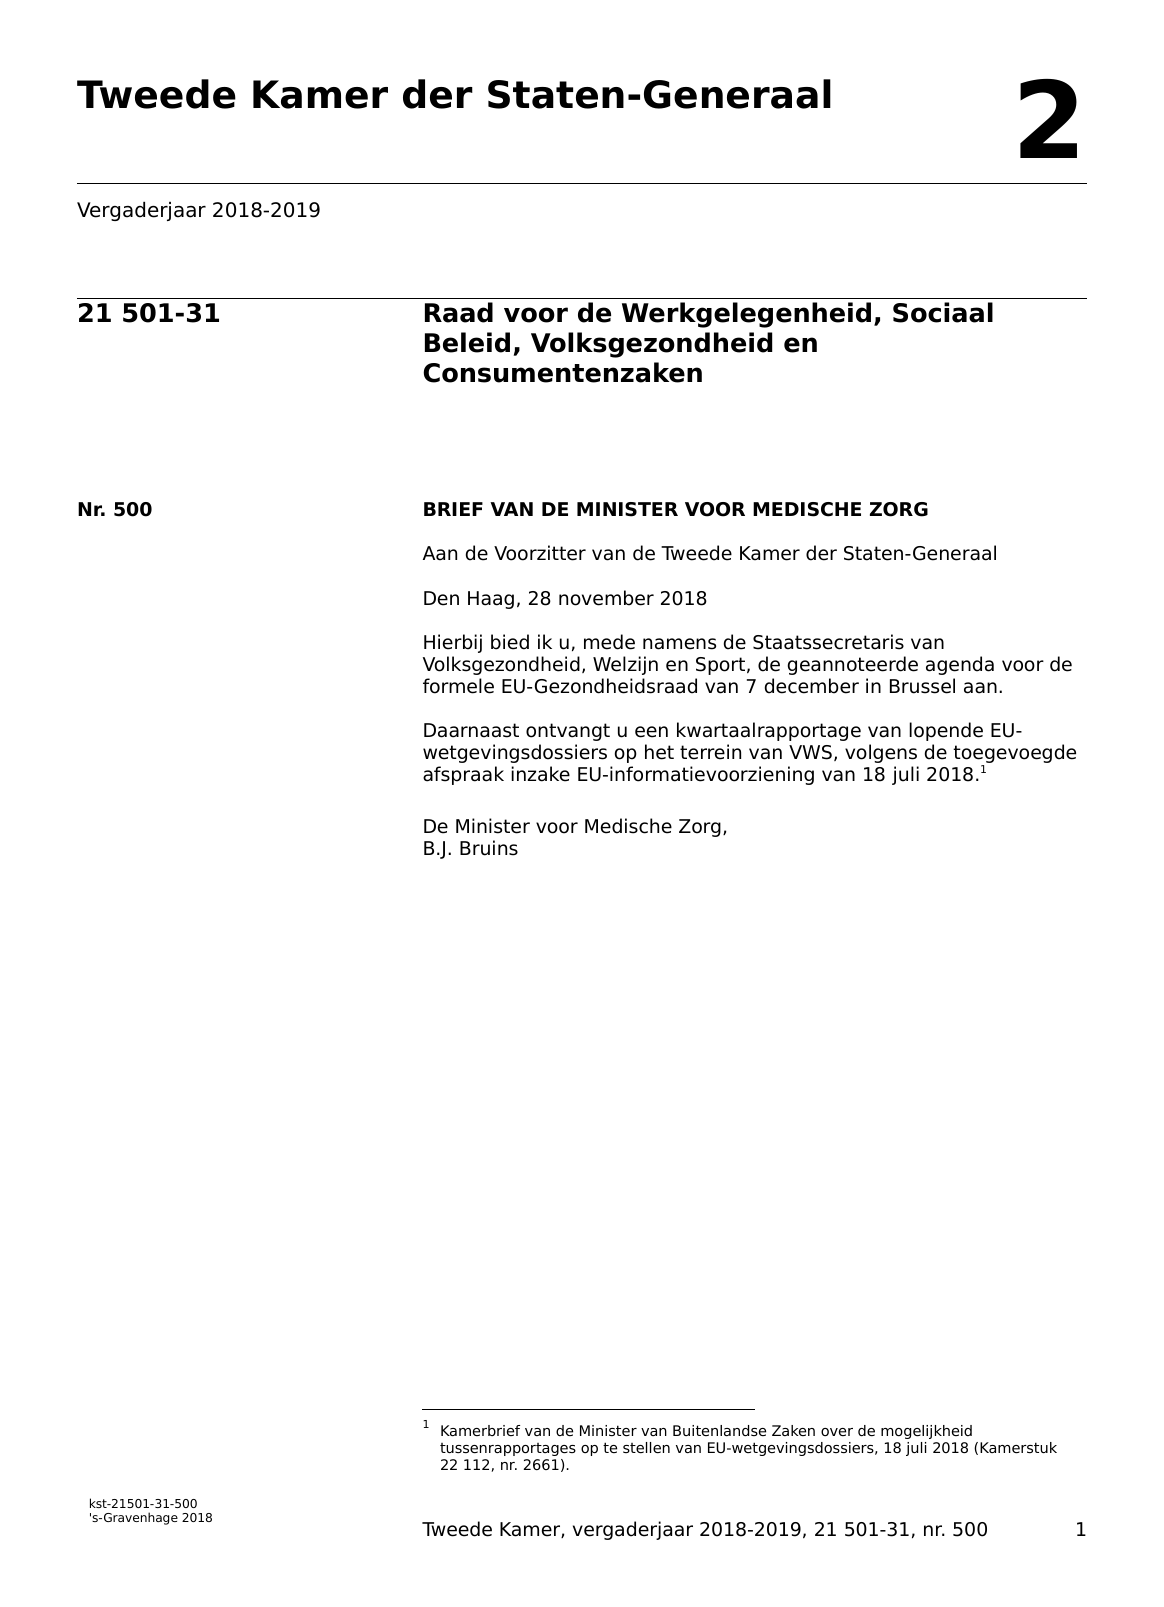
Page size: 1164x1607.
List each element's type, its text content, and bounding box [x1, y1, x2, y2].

text kst-21501-31-500 [88, 1497, 323, 1511]
text Den Haag, 28 november 2018 [422, 587, 1087, 609]
text Kamerbrief van de Minister van Buitenlandse Zaken over de mogelijkheid tussenrapportages op te stellen van EU-wetgevingsdossiers, 18 juli 2018 (Kamerstuk 22 112, nr. 2661). [422, 1418, 1087, 1474]
subtitle 21 501-31 Raad voor de Werkgelegenheid, Sociaal Beleid, Volksgezondheid en Consumentenzaken [77, 299, 1087, 388]
text Aan de Voorzitter van de Tweede Kamer der Staten-Generaal [422, 543, 1087, 565]
text 's-Gravenhage 2018 [88, 1511, 323, 1525]
text Hierbij bied ik u, mede namens de Staatssecretaris van Volksgezondheid, Welzijn en Sport, de geannoteerde agenda voor de formele EU-Gezondheidsraad van 7 december in Brussel aan. [422, 632, 1087, 697]
table_header Tweede Kamer der Staten-Generaal [77, 59, 886, 183]
text Daarnaast ontvangt u een kwartaalrapportage van lopende EU-wetgevingsdossiers op het terrein van VWS, volgens de toegevoegde afspraak inzake EU-informatievoorziening van 18 juli 2018. [422, 720, 1087, 786]
table_cell Vergaderjaar 2018-2019 [77, 184, 1087, 298]
text De Minister voor Medische Zorg, B.J. Bruins [422, 816, 1087, 859]
table_header 2 [886, 59, 1087, 183]
subtitle Nr. 500 BRIEF VAN DE MINISTER VOOR MEDISCHE ZORG [77, 499, 1087, 521]
